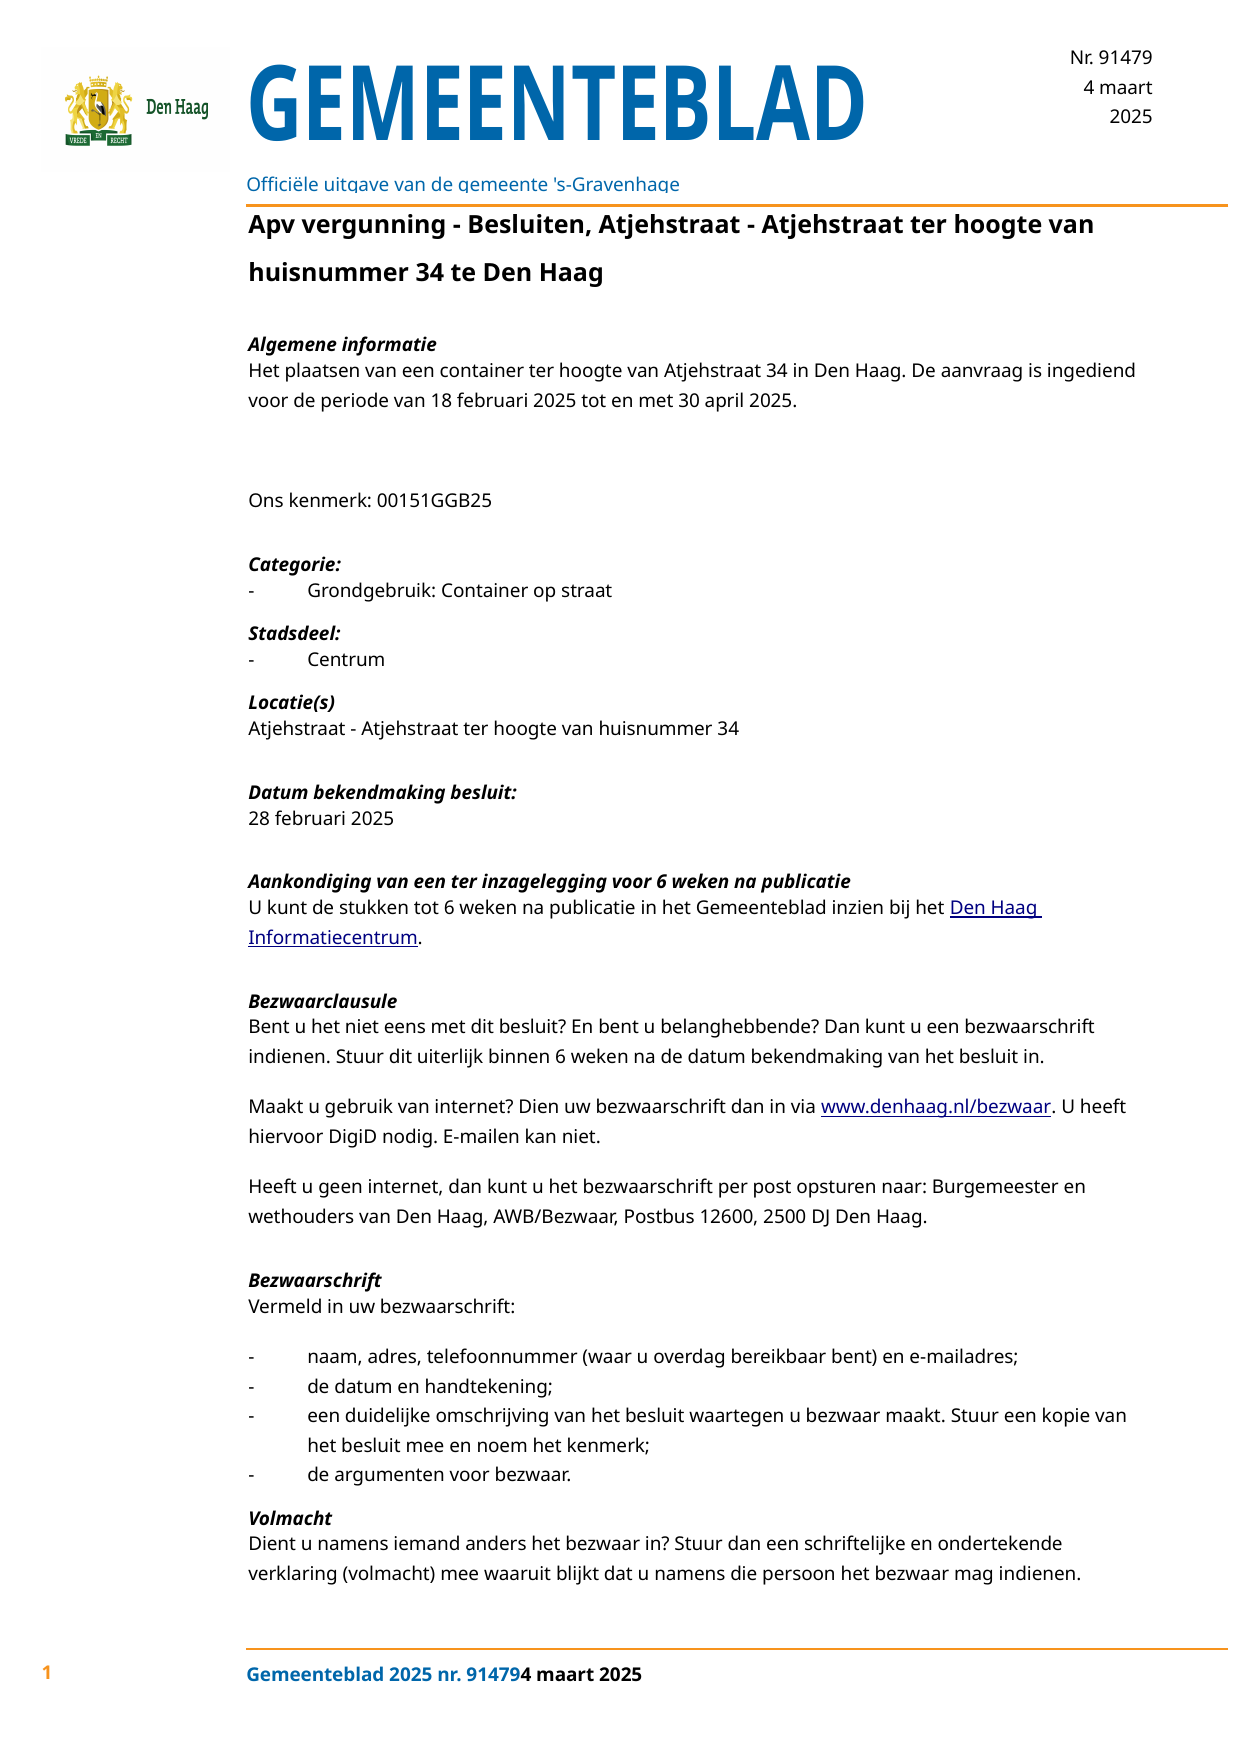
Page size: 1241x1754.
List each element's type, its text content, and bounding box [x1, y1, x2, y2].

text Volmacht [248, 1505, 1152, 1531]
text Atjehstraat - Atjehstraat ter hoogte van huisnummer 34 [248, 715, 1152, 741]
list Grondgebruik: Container op straat [248, 577, 1152, 603]
text Datum bekendmaking besluit: [248, 779, 1152, 805]
text U kunt de stukken tot 6 weken na publicatie in het Gemeenteblad inzien bij het Den Haag Informatiecentrum. [248, 894, 1152, 950]
list een duidelijke omschrijving van het besluit waartegen u bezwaar maakt. Stuur een kopie van het besluit mee en noem het kenmerk; [248, 1402, 1152, 1458]
list de argumenten voor bezwaar. [248, 1462, 1152, 1487]
picture [41, 47, 231, 172]
text Het plaatsen van een container ter hoogte van Atjehstraat 34 in Den Haag. De aanvraag is ingediend voor de periode van 18 februari 2025 tot en met 30 april 2025. [248, 357, 1152, 412]
text Ons kenmerk: 00151GGB25 [248, 488, 1152, 513]
text Apv vergunning - Besluiten, Atjehstraat - Atjehstraat ter hoogte van huisnummer 34 te Den Haag [248, 207, 1152, 288]
text Vermeld in uw bezwaarschrift: [248, 1293, 1152, 1319]
text Categorie: [248, 552, 1152, 577]
text Aankondiging van een ter inzagelegging voor 6 weken na publicatie [248, 869, 1152, 894]
text Stadsdeel: [248, 620, 1152, 646]
list Centrum [248, 646, 1152, 672]
text Dient u namens iemand anders het bezwaar in? Stuur dan een schriftelijke en ondertekende verklaring (volmacht) mee waaruit blijkt dat u namens die persoon het bezwaar mag indienen. [248, 1531, 1152, 1586]
text Heeft u geen internet, dan kunt u het bezwaarschrift per post opsturen naar: Burgemeester en wethouders van Den Haag, AWB/Bezwaar, Postbus 12600, 2500 DJ Den Haag. [248, 1174, 1152, 1229]
list de datum en handtekening; [248, 1373, 1152, 1399]
text Maakt u gebruik van internet? Dien uw bezwaarschrift dan in via www.denhaag.nl/bezwaar. U heeft hiervoor DigiD nodig. E-mailen kan niet. [248, 1094, 1152, 1149]
list naam, adres, telefoonnummer (waar u overdag bereikbaar bent) en e-mailadres; [248, 1343, 1152, 1369]
text Algemene informatie [248, 331, 1152, 357]
text Bezwaarclausule [248, 988, 1152, 1014]
text Bezwaarschrift [248, 1267, 1152, 1293]
text 28 februari 2025 [248, 805, 1152, 830]
text Locatie(s) [248, 689, 1152, 715]
text Bent u het niet eens met dit besluit? En bent u belanghebbende? Dan kunt u een bezwaarschrift indienen. Stuur dit uiterlijk binnen 6 weken na de datum bekendmaking van het besluit in. [248, 1014, 1152, 1069]
